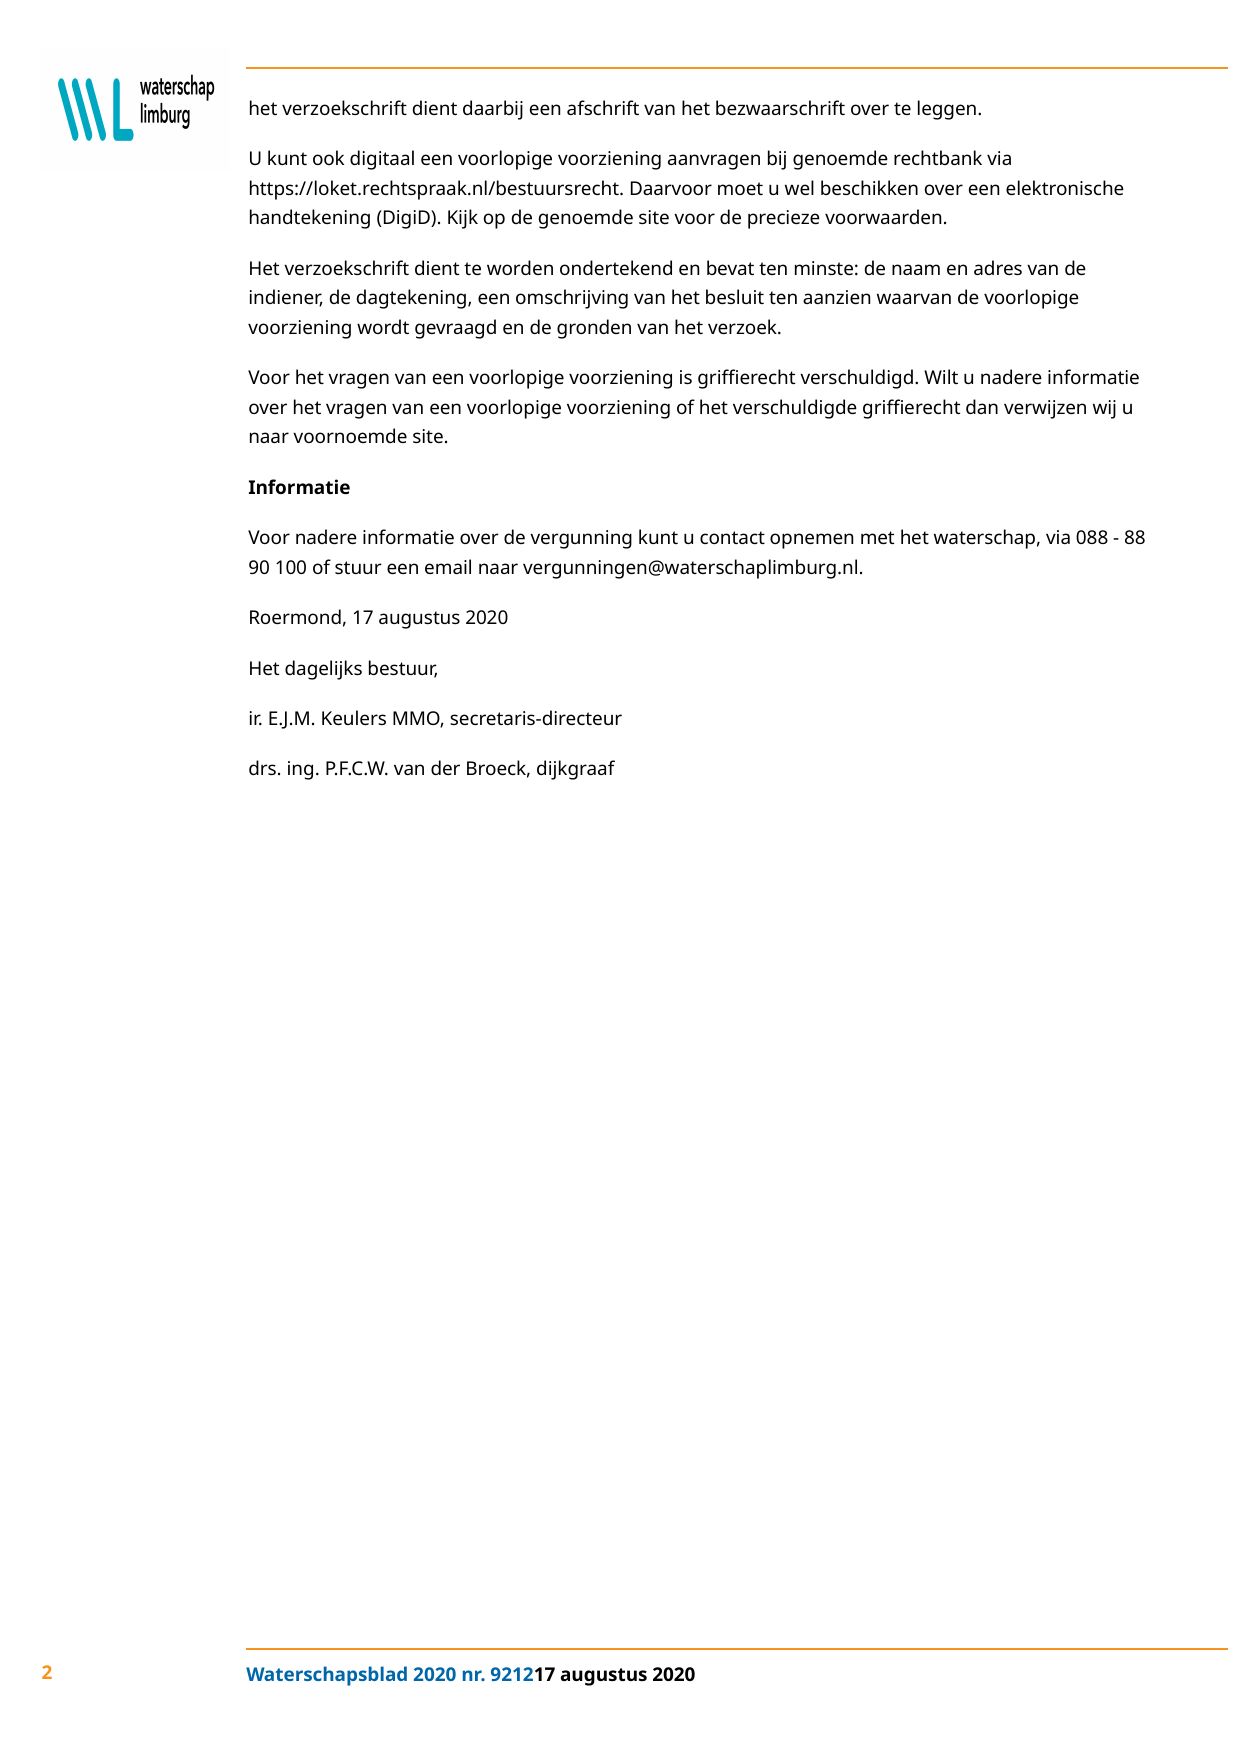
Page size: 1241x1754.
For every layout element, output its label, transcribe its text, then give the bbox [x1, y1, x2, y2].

picture [41, 47, 231, 172]
text Voor het vragen van een voorlopige voorziening is griffierecht verschuldigd. Wilt u nadere informatie over het vragen van een voorlopige voorziening of het verschuldigde griffierecht dan verwijzen wij u naar voornoemde site. [248, 364, 1152, 449]
text U kunt ook digitaal een voorlopige voorziening aanvragen bij genoemde rechtbank via https://loket.rechtspraak.nl/bestuursrecht. Daarvoor moet u wel beschikken over een elektronische handtekening (DigiD). Kijk op de genoemde site voor de precieze voorwaarden. [248, 145, 1152, 230]
text Informatie [248, 474, 1152, 500]
text Het dagelijks bestuur, [248, 655, 1152, 681]
text het verzoekschrift dient daarbij een afschrift van het bezwaarschrift over te leggen. [248, 95, 1152, 121]
text Voor nadere informatie over de vergunning kunt u contact opnemen met het waterschap, via 088 - 88 90 100 of stuur een email naar vergunningen@waterschaplimburg.nl. [248, 524, 1152, 580]
text Het verzoekschrift dient te worden ondertekend en bevat ten minste: de naam en adres van de indiener, de dagtekening, een omschrijving van het besluit ten aanzien waarvan de voorlopige voorziening wordt gevraagd en de gronden van het verzoek. [248, 255, 1152, 340]
text drs. ing. P.F.C.W. van der Broeck, dijkgraaf [248, 756, 1152, 781]
text ir. E.J.M. Keulers MMO, secretaris-directeur [248, 705, 1152, 731]
text Roermond, 17 augustus 2020 [248, 604, 1152, 630]
